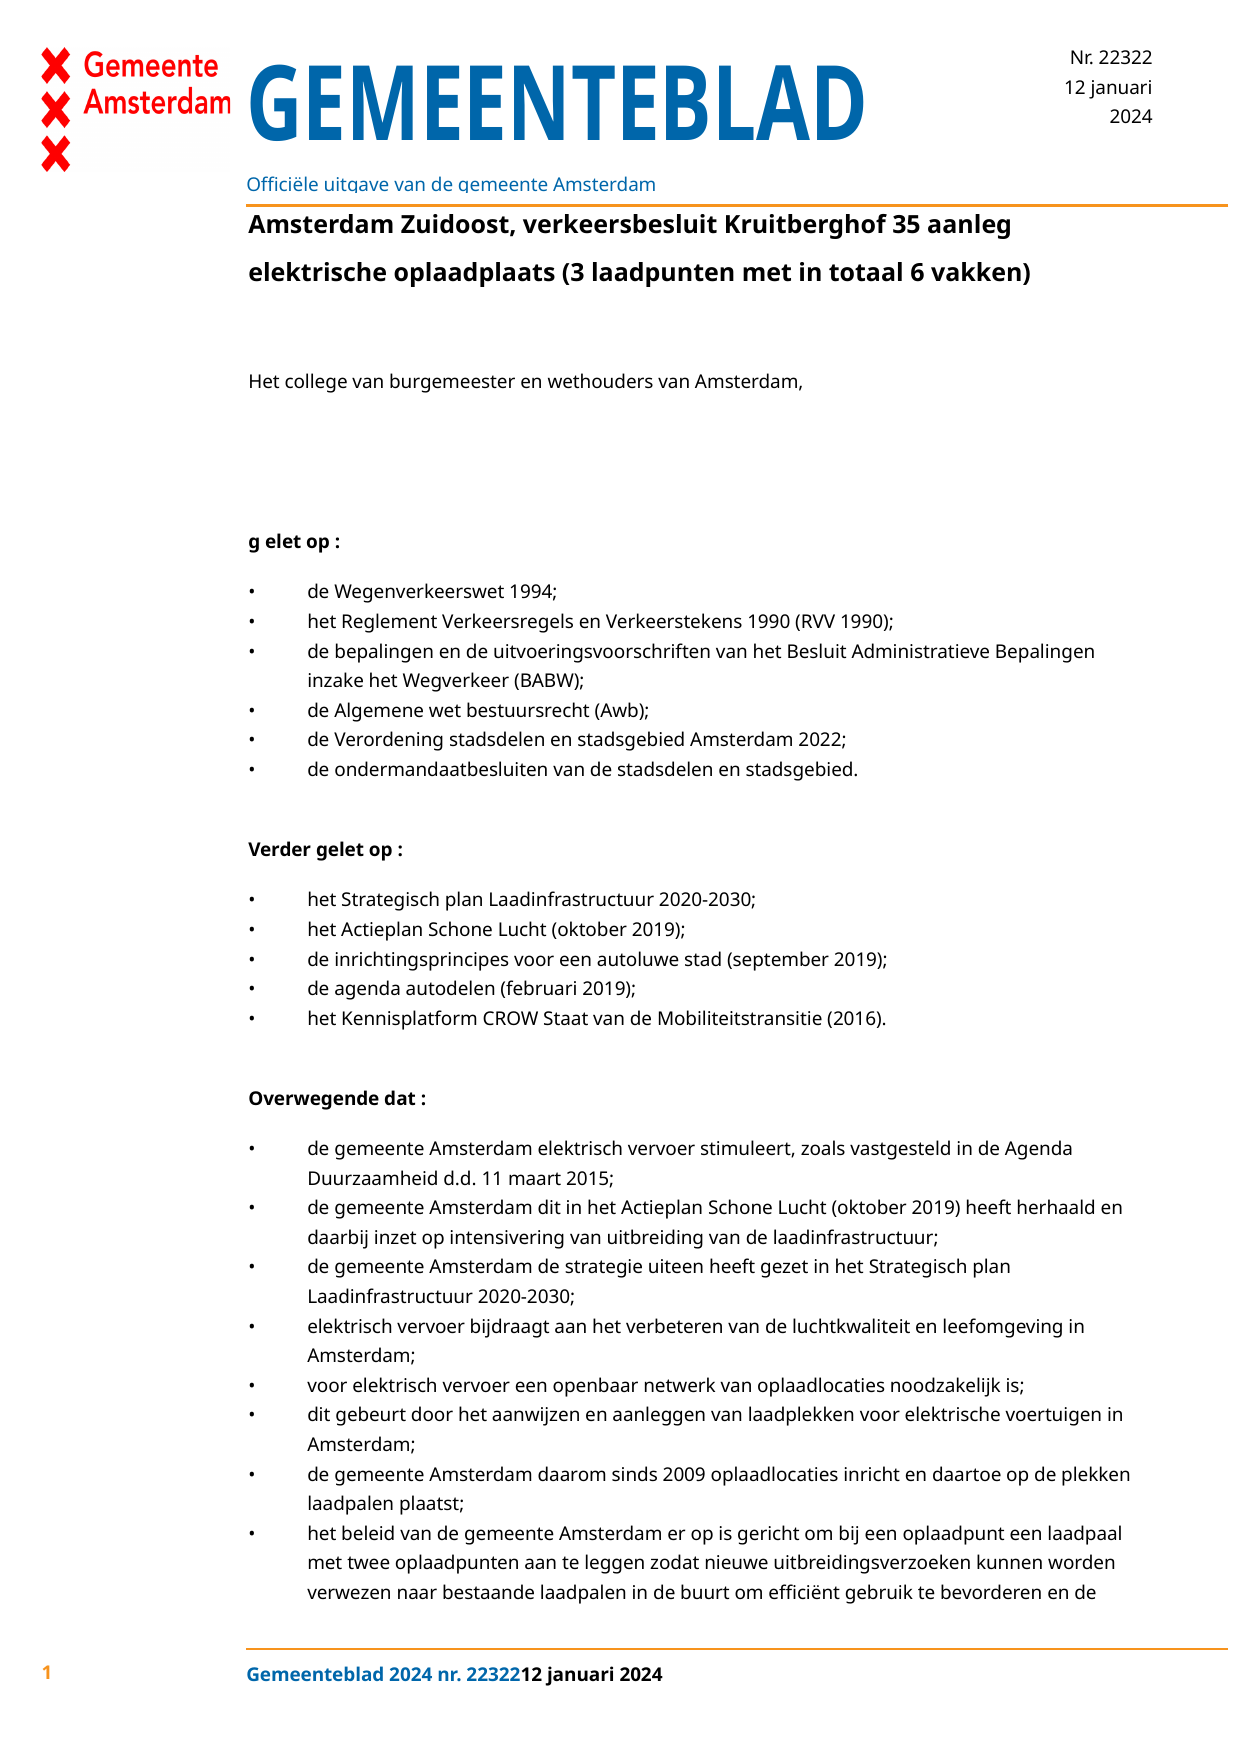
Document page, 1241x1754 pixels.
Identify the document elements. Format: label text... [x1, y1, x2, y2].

list het Actieplan Schone Lucht (oktober 2019); [248, 916, 1152, 942]
text Overwegende dat : [248, 1085, 1152, 1111]
list het beleid van de gemeente Amsterdam er op is gericht om bij een oplaadpunt een laadpaal met twee oplaadpunten aan te leggen zodat nieuwe uitbreidingsverzoeken kunnen worden verwezen naar bestaande laadpalen in de buurt om efficiënt gebruik te bevorderen en de [248, 1520, 1152, 1605]
list het Reglement Verkeersregels en Verkeerstekens 1990 (RVV 1990); [248, 608, 1152, 634]
list de Verordening stadsdelen en stadsgebied Amsterdam 2022; [248, 727, 1152, 752]
list de bepalingen en de uitvoeringsvoorschriften van het Besluit Administratieve Bepalingen inzake het Wegverkeer (BABW); [248, 638, 1152, 693]
list voor elektrisch vervoer een openbaar netwerk van oplaadlocaties noodzakelijk is; [248, 1372, 1152, 1398]
list de ondermandaatbesluiten van de stadsdelen en stadsgebied. [248, 756, 1152, 782]
list de Wegenverkeerswet 1994; [248, 579, 1152, 604]
list de gemeente Amsterdam dit in het Actieplan Schone Lucht (oktober 2019) heeft herhaald en daarbij inzet op intensivering van uitbreiding van de laadinfrastructuur; [248, 1194, 1152, 1250]
list dit gebeurt door het aanwijzen en aanleggen van laadplekken voor elektrische voertuigen in Amsterdam; [248, 1402, 1152, 1457]
list het Strategisch plan Laadinfrastructuur 2020-2030; [248, 887, 1152, 912]
text Verder gelet op : [248, 836, 1152, 862]
list de gemeente Amsterdam elektrisch vervoer stimuleert, zoals vastgesteld in de Agenda Duurzaamheid d.d. 11 maart 2015; [248, 1135, 1152, 1191]
list de agenda autodelen (februari 2019); [248, 975, 1152, 1001]
list de gemeente Amsterdam daarom sinds 2009 oplaadlocaties inricht en daartoe op de plekken laadpalen plaatst; [248, 1461, 1152, 1516]
picture [41, 47, 231, 172]
list het Kennisplatform CROW Staat van de Mobiliteitstransitie (2016). [248, 1005, 1152, 1031]
text Amsterdam Zuidoost, verkeersbesluit Kruitberghof 35 aanleg elektrische oplaadplaats (3 laadpunten met in totaal 6 vakken) [248, 207, 1152, 288]
list de inrichtingsprincipes voor een autoluwe stad (september 2019); [248, 946, 1152, 971]
list de gemeente Amsterdam de strategie uiteen heeft gezet in het Strategisch plan Laadinfrastructuur 2020-2030; [248, 1254, 1152, 1309]
list de Algemene wet bestuursrecht (Awb); [248, 697, 1152, 723]
list elektrisch vervoer bijdraagt aan het verbeteren van de luchtkwaliteit en leefomgeving in Amsterdam; [248, 1313, 1152, 1368]
text Het college van burgemeester en wethouders van Amsterdam, [248, 368, 1152, 394]
text g elet op : [248, 528, 1152, 554]
